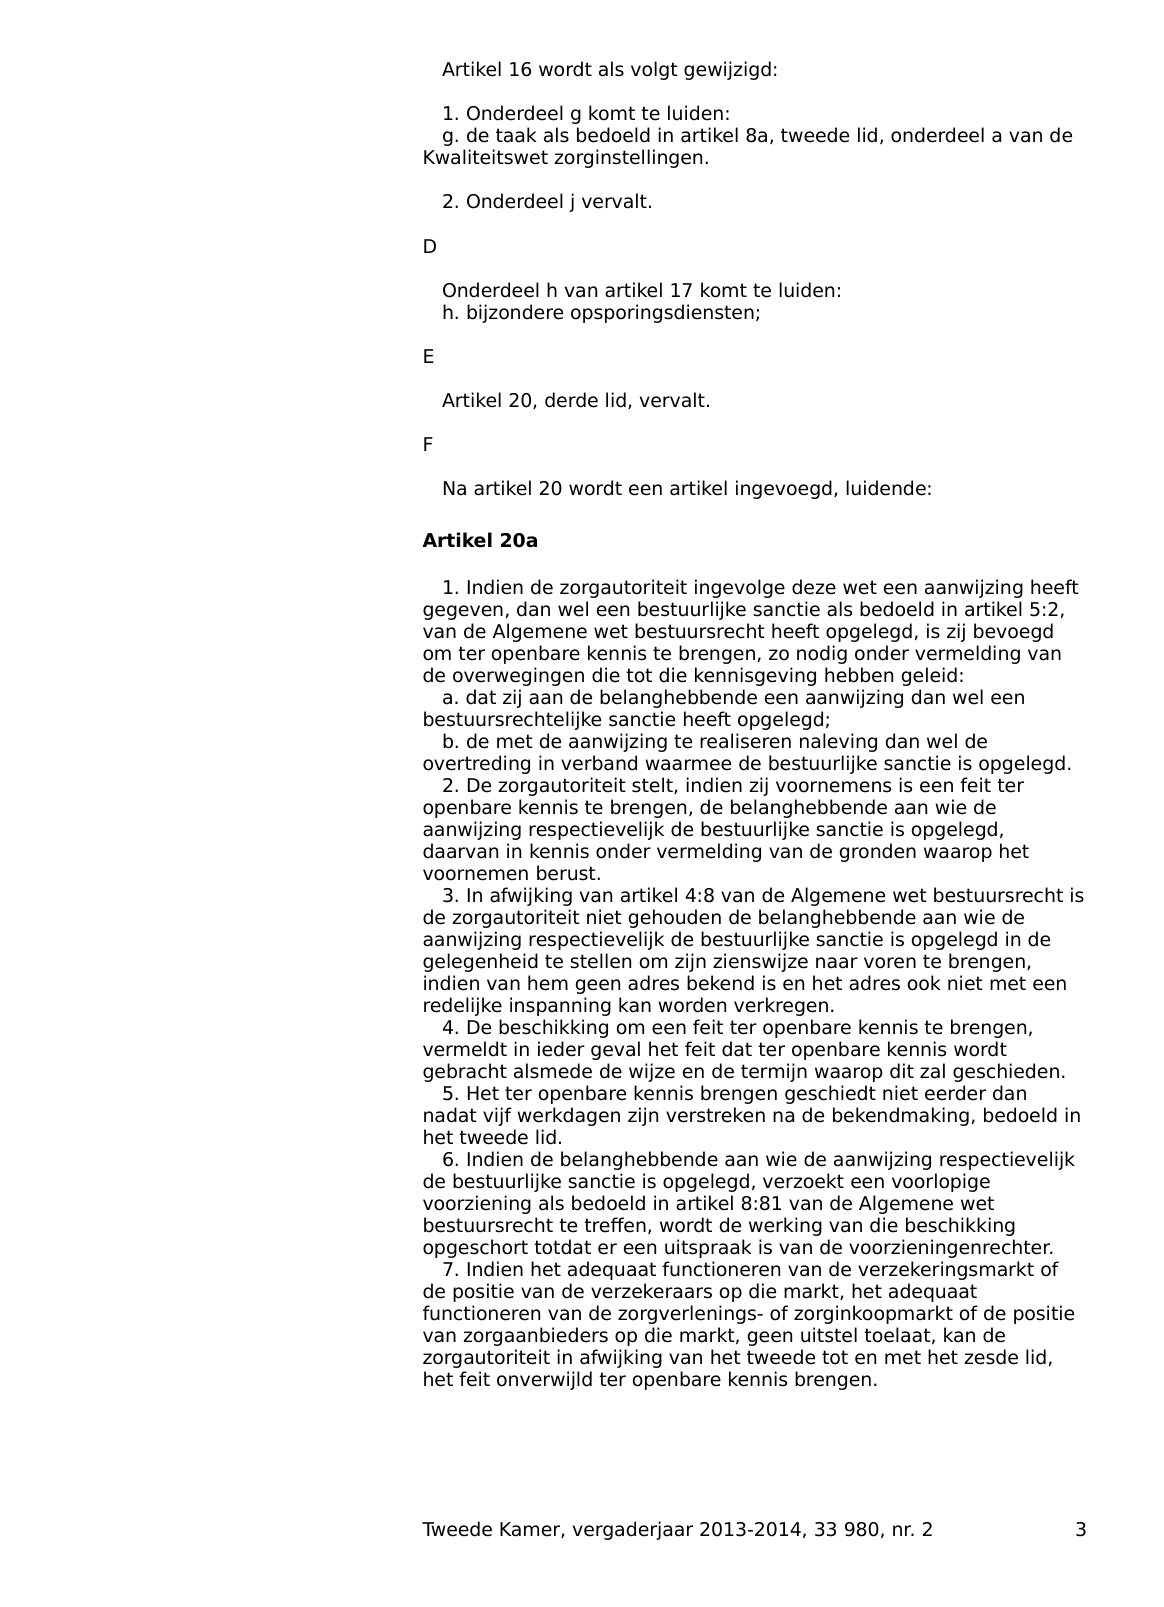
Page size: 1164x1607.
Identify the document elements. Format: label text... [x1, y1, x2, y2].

text 2. De zorgautoriteit stelt, indien zij voornemens is een feit ter openbare kennis te brengen, de belanghebbende aan wie de aanwijzing respectievelijk de bestuurlijke sanctie is opgelegd, daarvan in kennis onder vermelding van de gronden waarop het voornemen berust. [422, 775, 1087, 885]
text Onderdeel h van artikel 17 komt te luiden: [422, 280, 1087, 302]
text 4. De beschikking om een feit ter openbare kennis te brengen, vermeldt in ieder geval het feit dat ter openbare kennis wordt gebracht alsmede de wijze en de termijn waarop dit zal geschieden. [422, 1017, 1087, 1083]
text 1. Onderdeel g komt te luiden: [422, 103, 1087, 125]
text 5. Het ter openbare kennis brengen geschiedt niet eerder dan nadat vijf werkdagen zijn verstreken na de bekendmaking, bedoeld in het tweede lid. [422, 1083, 1087, 1149]
text Artikel 20, derde lid, vervalt. [422, 390, 1087, 412]
text F [422, 434, 1087, 456]
text D [422, 236, 1087, 257]
text 6. Indien de belanghebbende aan wie de aanwijzing respectievelijk de bestuurlijke sanctie is opgelegd, verzoekt een voorlopige voorziening als bedoeld in artikel 8:81 van de Algemene wet bestuursrecht te treffen, wordt de werking van die beschikking opgeschort totdat er een uitspraak is van de voorzieningenrechter. [422, 1149, 1087, 1259]
subtitle Artikel 20a [422, 530, 1087, 552]
text 3. In afwijking van artikel 4:8 van de Algemene wet bestuursrecht is de zorgautoriteit niet gehouden de belanghebbende aan wie de aanwijzing respectievelijk de bestuurlijke sanctie is opgelegd in de gelegenheid te stellen om zijn zienswijze naar voren te brengen, indien van hem geen adres bekend is en het adres ook niet met een redelijke inspanning kan worden verkregen. [422, 885, 1087, 1017]
text g. de taak als bedoeld in artikel 8a, tweede lid, onderdeel a van de Kwaliteitswet zorginstellingen. [422, 125, 1087, 169]
text 7. Indien het adequaat functioneren van de verzekeringsmarkt of de positie van de verzekeraars op die markt, het adequaat functioneren van de zorgverlenings- of zorginkoopmarkt of de positie van zorgaanbieders op die markt, geen uitstel toelaat, kan de zorgautoriteit in afwijking van het tweede tot en met het zesde lid, het feit onverwijld ter openbare kennis brengen. [422, 1259, 1087, 1391]
text Na artikel 20 wordt een artikel ingevoegd, luidende: [422, 478, 1087, 500]
text 2. Onderdeel j vervalt. [422, 191, 1087, 213]
text h. bijzondere opsporingsdiensten; [422, 302, 1087, 324]
text E [422, 346, 1087, 368]
text a. dat zij aan de belanghebbende een aanwijzing dan wel een bestuursrechtelijke sanctie heeft opgelegd; [422, 687, 1087, 731]
text b. de met de aanwijzing te realiseren naleving dan wel de overtreding in verband waarmee de bestuurlijke sanctie is opgelegd. [422, 731, 1087, 775]
text Artikel 16 wordt als volgt gewijzigd: [422, 59, 1087, 81]
text 1. Indien de zorgautoriteit ingevolge deze wet een aanwijzing heeft gegeven, dan wel een bestuurlijke sanctie als bedoeld in artikel 5:2, van de Algemene wet bestuursrecht heeft opgelegd, is zij bevoegd om ter openbare kennis te brengen, zo nodig onder vermelding van de overwegingen die tot die kennisgeving hebben geleid: [422, 577, 1087, 687]
